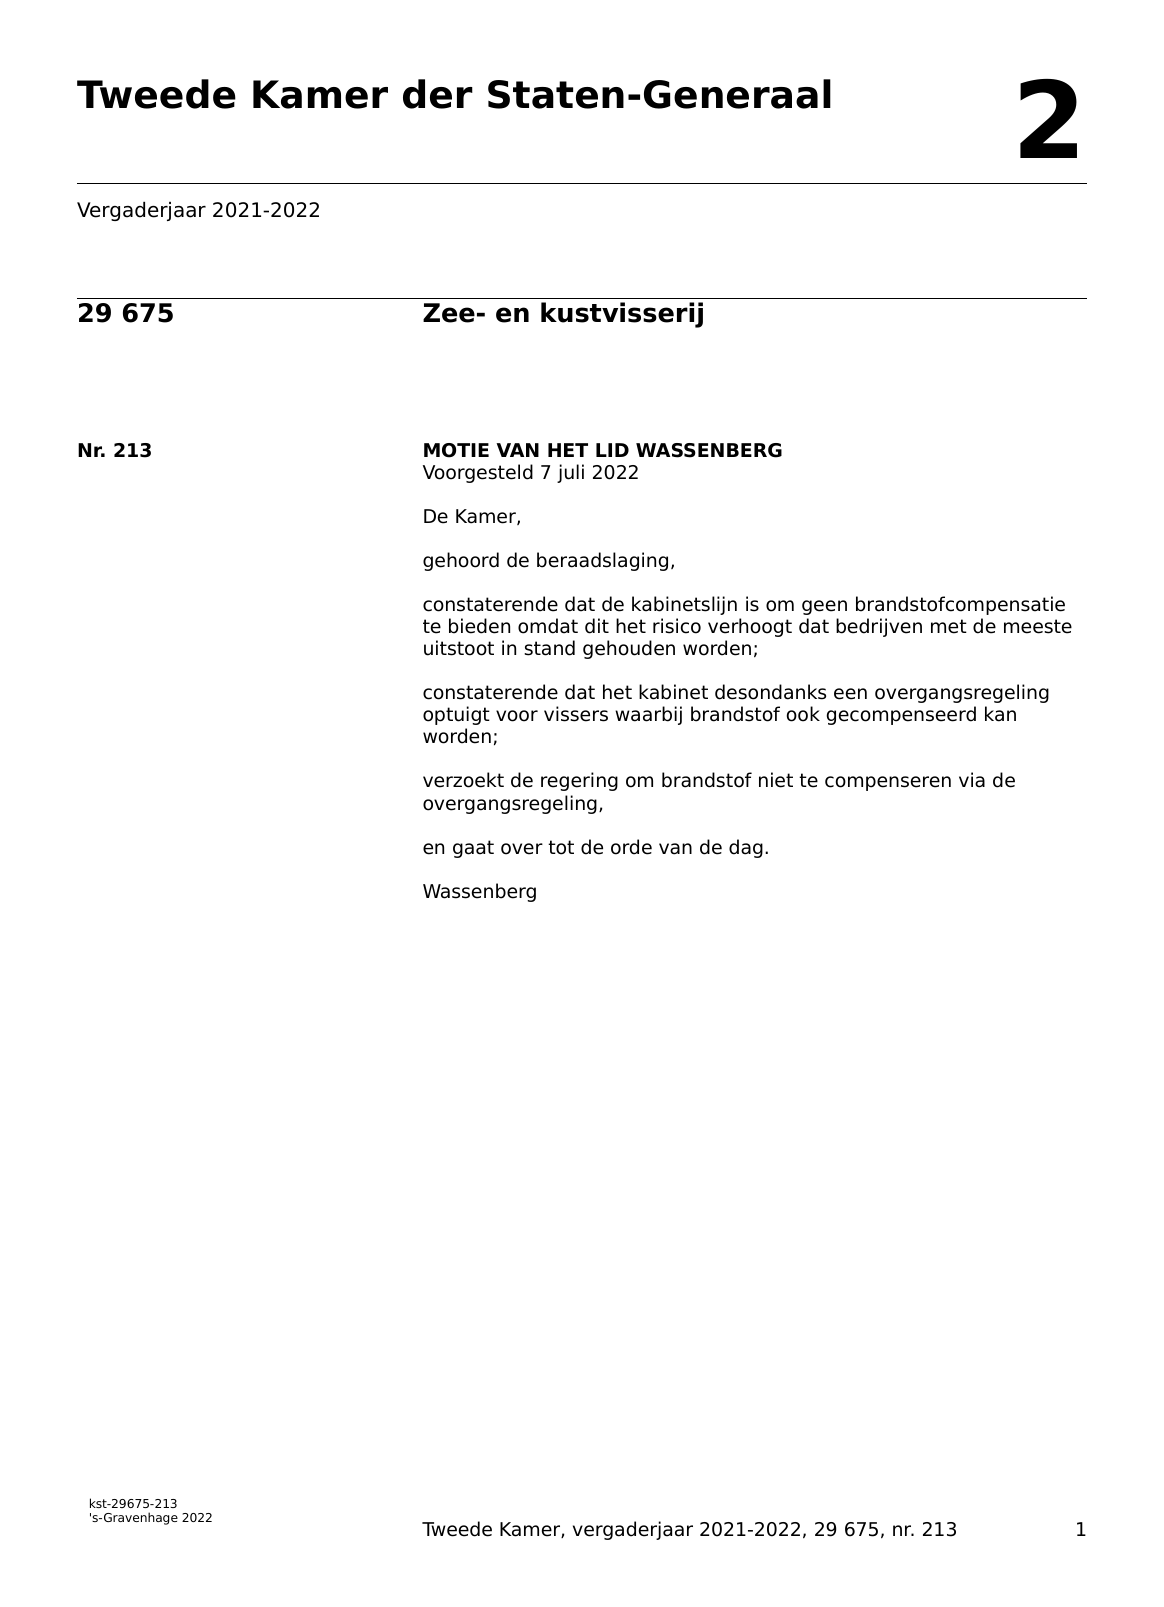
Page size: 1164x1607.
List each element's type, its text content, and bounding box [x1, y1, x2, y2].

text De Kamer, [422, 506, 1087, 528]
table_header 2 [886, 59, 1087, 183]
subtitle 29 675 Zee- en kustvisserij [77, 299, 1087, 329]
table_cell Vergaderjaar 2021-2022 [77, 184, 1087, 298]
text gehoord de beraadslaging, [422, 550, 1087, 572]
text Wassenberg [422, 881, 1087, 903]
text constaterende dat het kabinet desondanks een overgangsregeling optuigt voor vissers waarbij brandstof ook gecompenseerd kan worden; [422, 682, 1087, 748]
text en gaat over tot de orde van de dag. [422, 837, 1087, 858]
table_header Tweede Kamer der Staten-Generaal [77, 59, 886, 183]
text 's-Gravenhage 2022 [88, 1511, 323, 1525]
text Voorgesteld 7 juli 2022 [422, 462, 1087, 484]
subtitle Nr. 213 MOTIE VAN HET LID WASSENBERG [77, 440, 1087, 462]
text constaterende dat de kabinetslijn is om geen brandstofcompensatie te bieden omdat dit het risico verhoogt dat bedrijven met de meeste uitstoot in stand gehouden worden; [422, 594, 1087, 660]
text kst-29675-213 [88, 1497, 323, 1511]
text verzoekt de regering om brandstof niet te compenseren via de overgangsregeling, [422, 770, 1087, 814]
